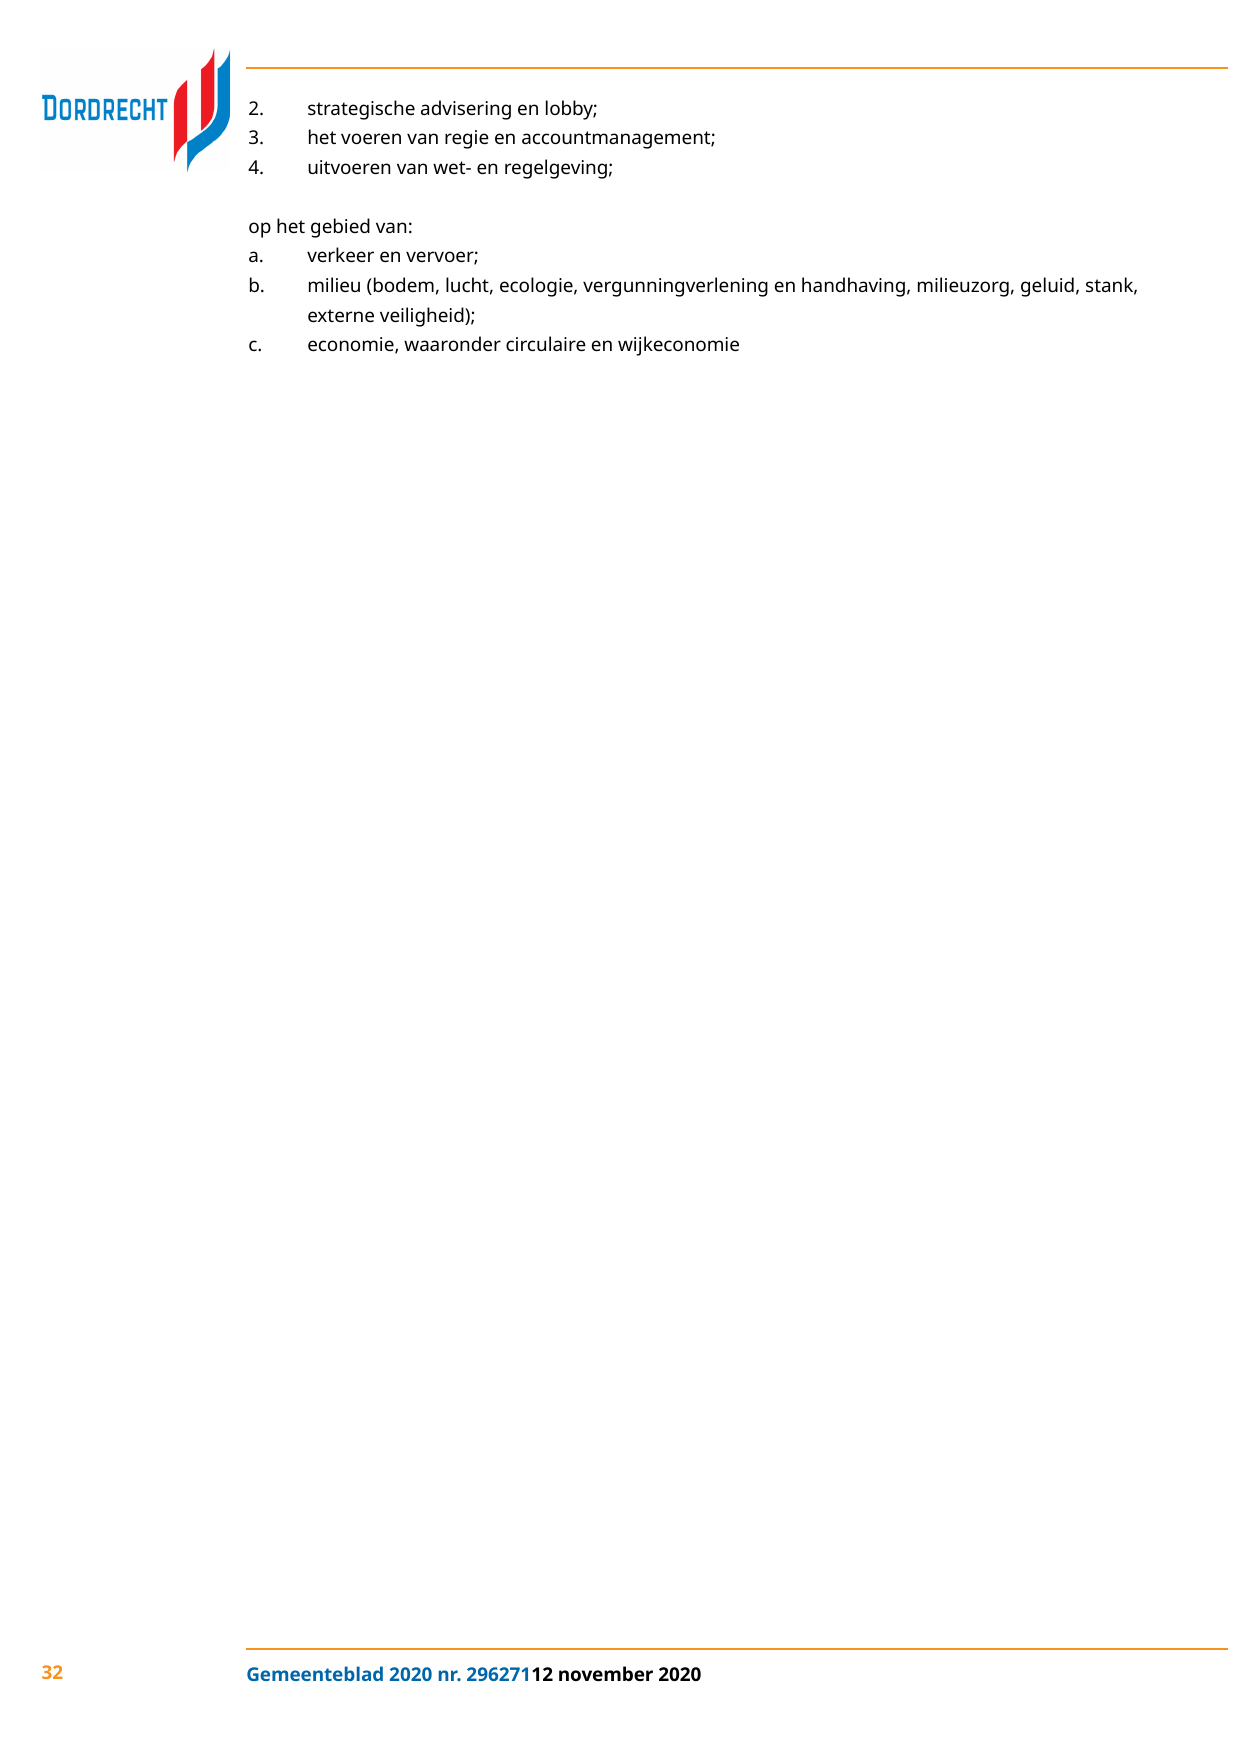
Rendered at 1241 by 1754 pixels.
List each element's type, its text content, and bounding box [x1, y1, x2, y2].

list economie, waaronder circulaire en wijkeconomie [248, 331, 1152, 357]
list het voeren van regie en accountmanagement; [248, 124, 1152, 150]
list milieu (bodem, lucht, ecologie, vergunningverlening en handhaving, milieuzorg, geluid, stank, externe veiligheid); [248, 272, 1152, 328]
list verkeer en vervoer; [248, 243, 1152, 268]
text op het gebied van: [248, 213, 1152, 239]
list strategische advisering en lobby; [248, 95, 1152, 121]
picture [41, 47, 231, 172]
list uitvoeren van wet- en regelgeving; [248, 154, 1152, 180]
